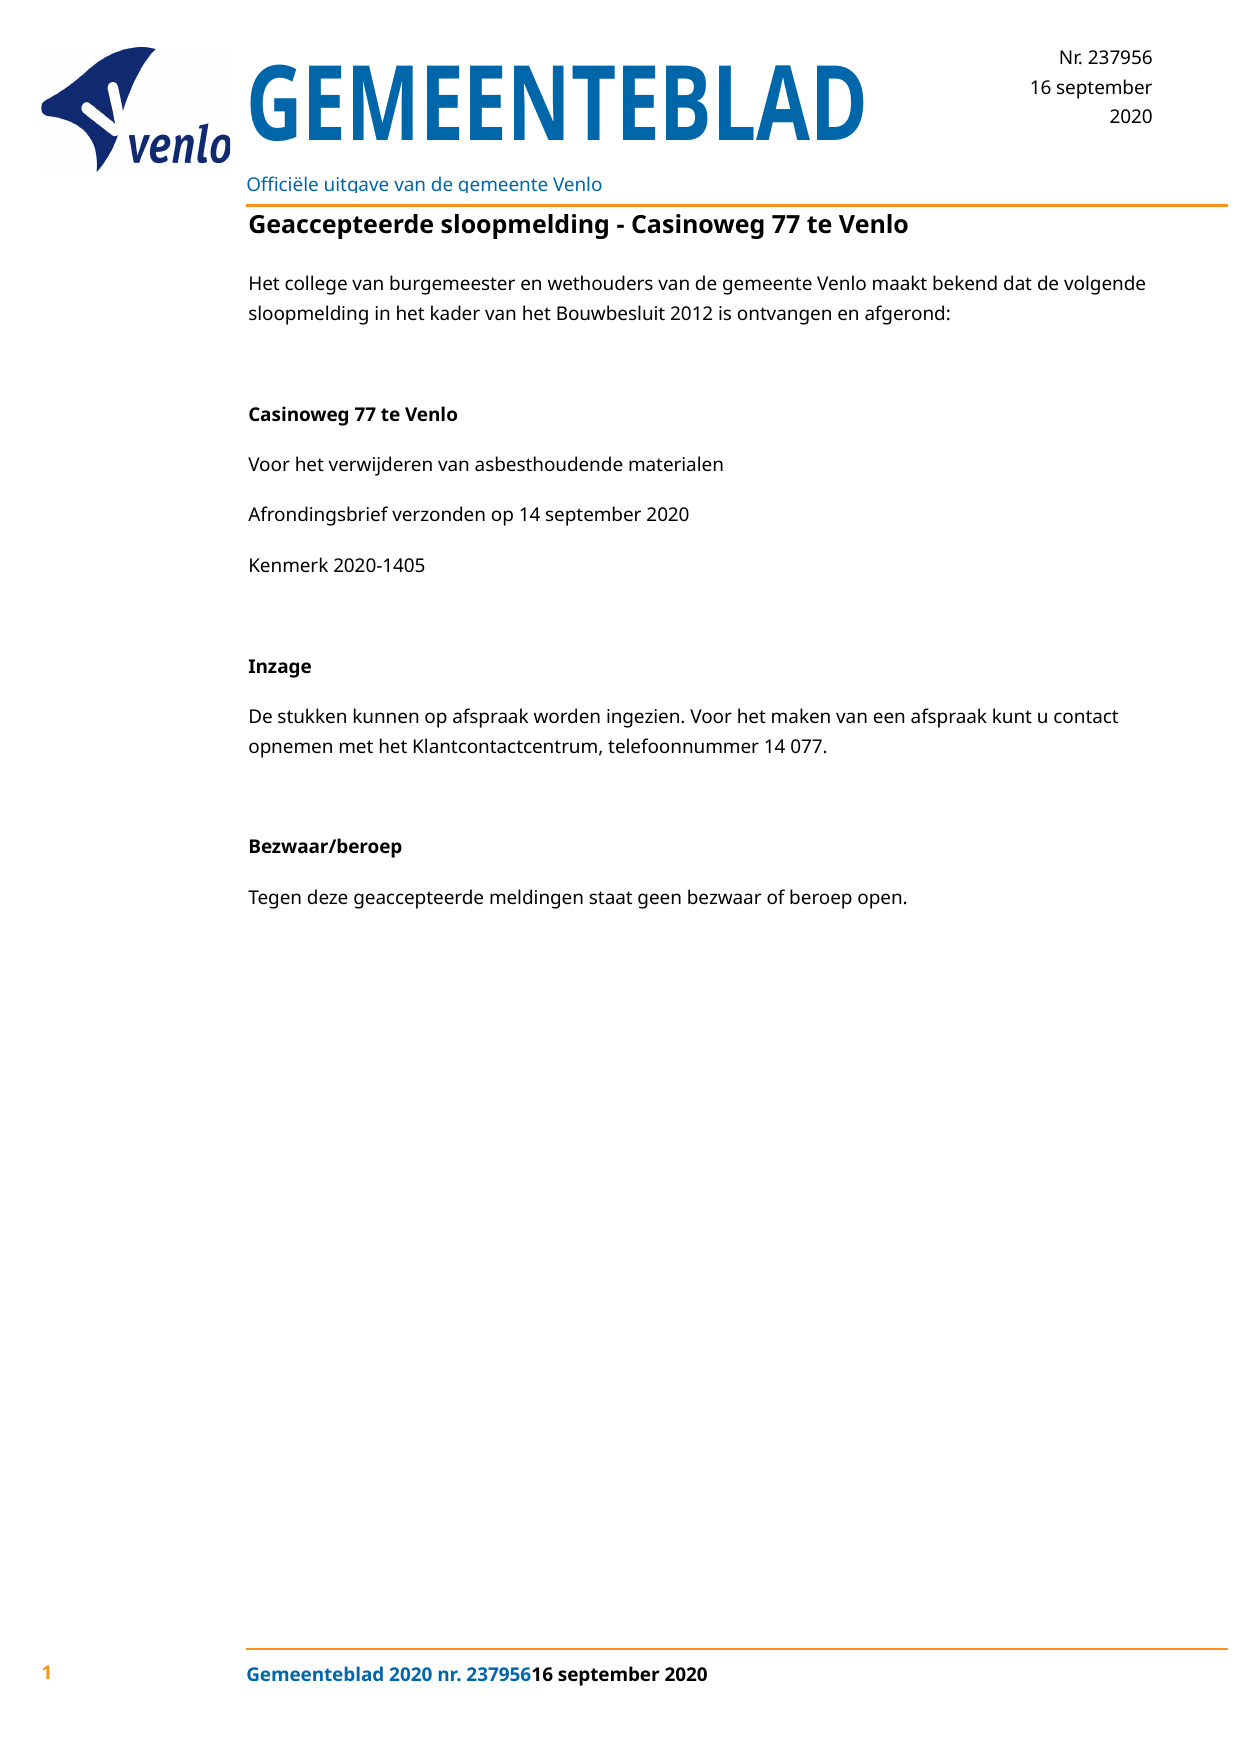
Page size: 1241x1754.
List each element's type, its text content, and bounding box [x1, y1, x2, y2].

text Casinoweg 77 te Venlo [248, 401, 1152, 426]
text De stukken kunnen op afspraak worden ingezien. Voor het maken van een afspraak kunt u contact opnemen met het Klantcontactcentrum, telefoonnummer 14 077. [248, 703, 1152, 758]
text Kenmerk 2020-1405 [248, 552, 1152, 578]
text Tegen deze geaccepteerde meldingen staat geen bezwaar of beroep open. [248, 884, 1152, 910]
text Bezwaar/beroep [248, 834, 1152, 859]
text Voor het verwijderen van asbesthoudende materialen [248, 451, 1152, 477]
text Inzage [248, 653, 1152, 678]
text Geaccepteerde sloopmelding - Casinoweg 77 te Venlo [248, 207, 1152, 241]
text Afrondingsbrief verzonden op 14 september 2020 [248, 502, 1152, 527]
text Het college van burgemeester en wethouders van de gemeente Venlo maakt bekend dat de volgende sloopmelding in het kader van het Bouwbesluit 2012 is ontvangen en afgerond: [248, 270, 1152, 326]
picture [41, 47, 231, 172]
